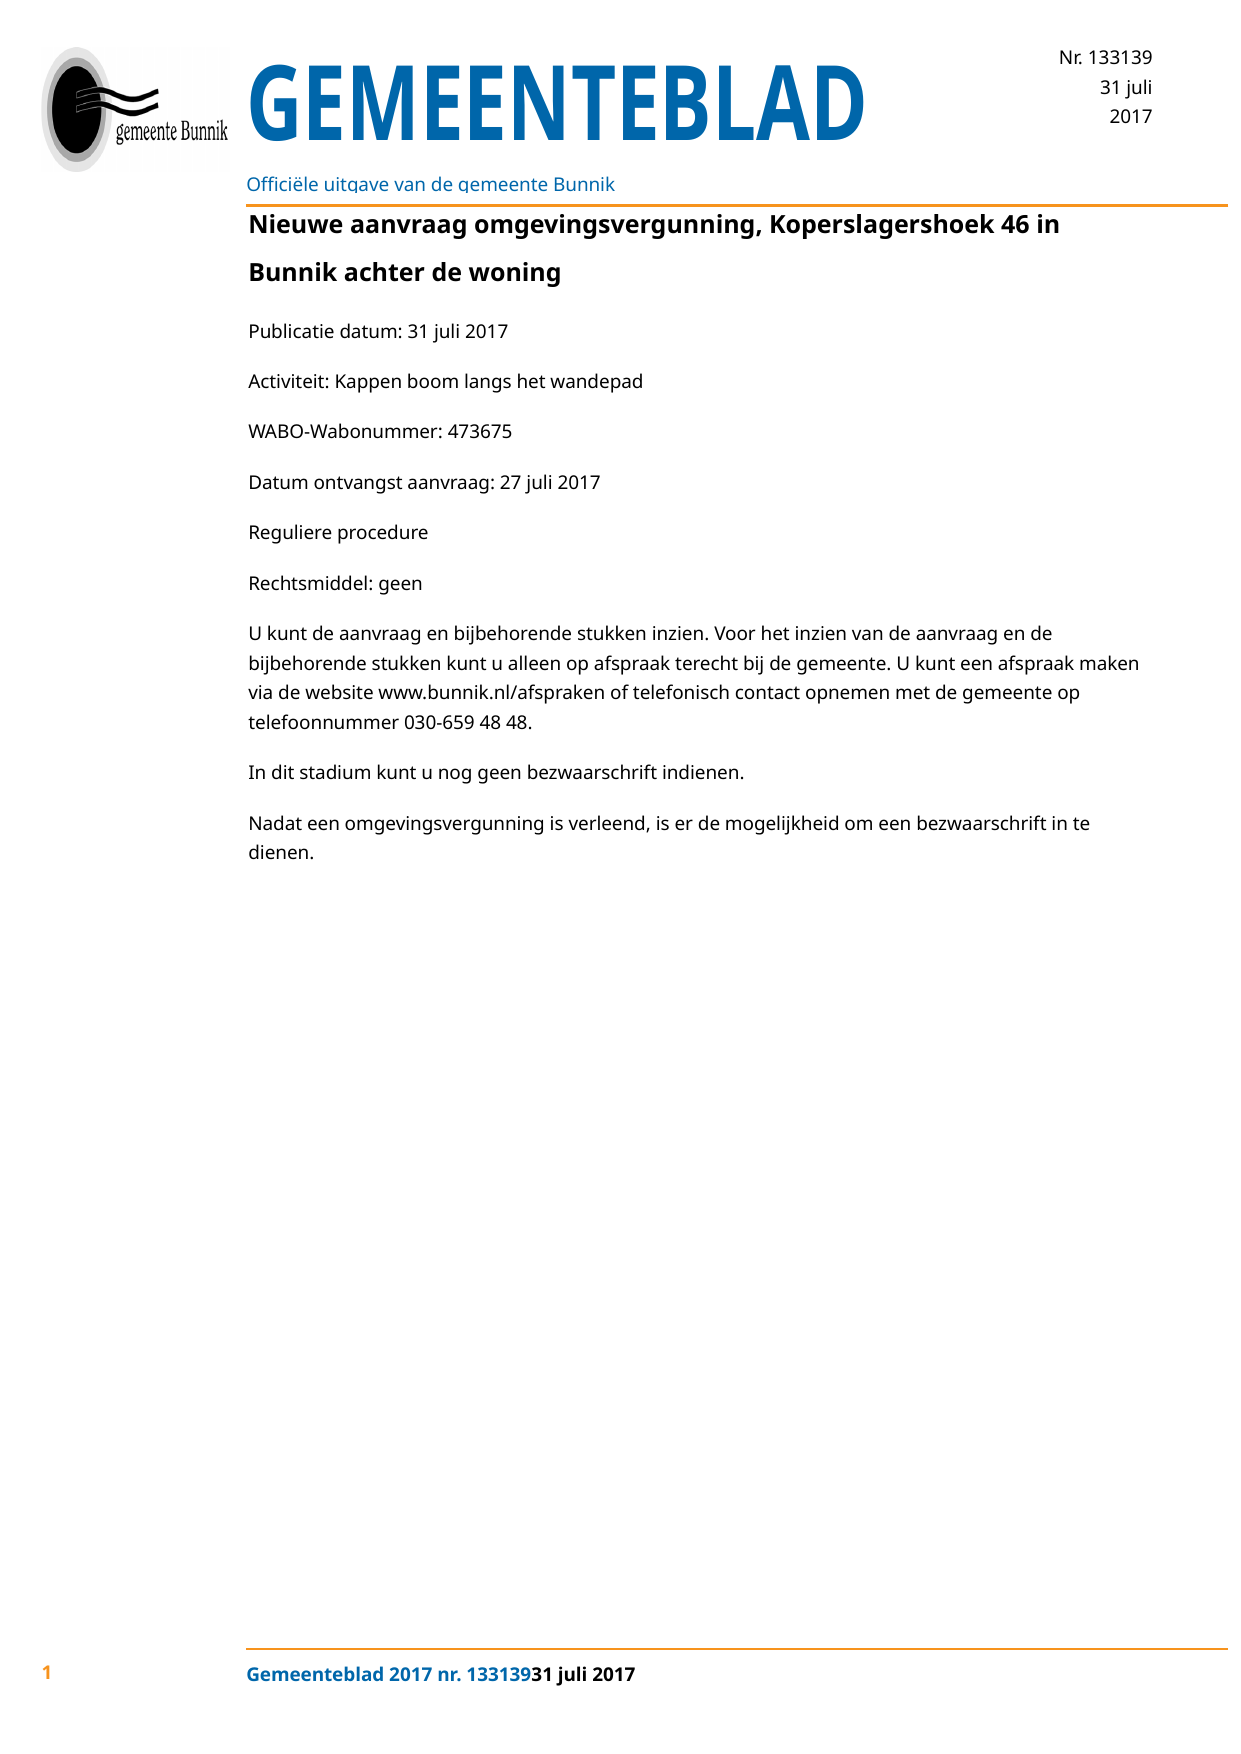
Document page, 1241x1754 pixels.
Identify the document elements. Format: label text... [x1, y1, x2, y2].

text Nieuwe aanvraag omgevingsvergunning, Koperslagershoek 46 in Bunnik achter de woning [248, 207, 1152, 288]
text WABO-Wabonummer: 473675 [248, 419, 1152, 444]
picture [41, 47, 231, 172]
text In dit stadium kunt u nog geen bezwaarschrift indienen. [248, 759, 1152, 785]
text Rechtsmiddel: geen [248, 570, 1152, 596]
text Publicatie datum: 31 juli 2017 [248, 318, 1152, 344]
text Nadat een omgevingsvergunning is verleend, is er de mogelijkheid om een bezwaarschrift in te dienen. [248, 810, 1152, 865]
text U kunt de aanvraag en bijbehorende stukken inzien. Voor het inzien van de aanvraag en de bijbehorende stukken kunt u alleen op afspraak terecht bij de gemeente. U kunt een afspraak maken via de website www.bunnik.nl/afspraken of telefonisch contact opnemen met de gemeente op telefoonnummer 030-659 48 48. [248, 620, 1152, 735]
text Datum ontvangst aanvraag: 27 juli 2017 [248, 469, 1152, 495]
text Activiteit: Kappen boom langs het wandepad [248, 368, 1152, 394]
text Reguliere procedure [248, 519, 1152, 545]
